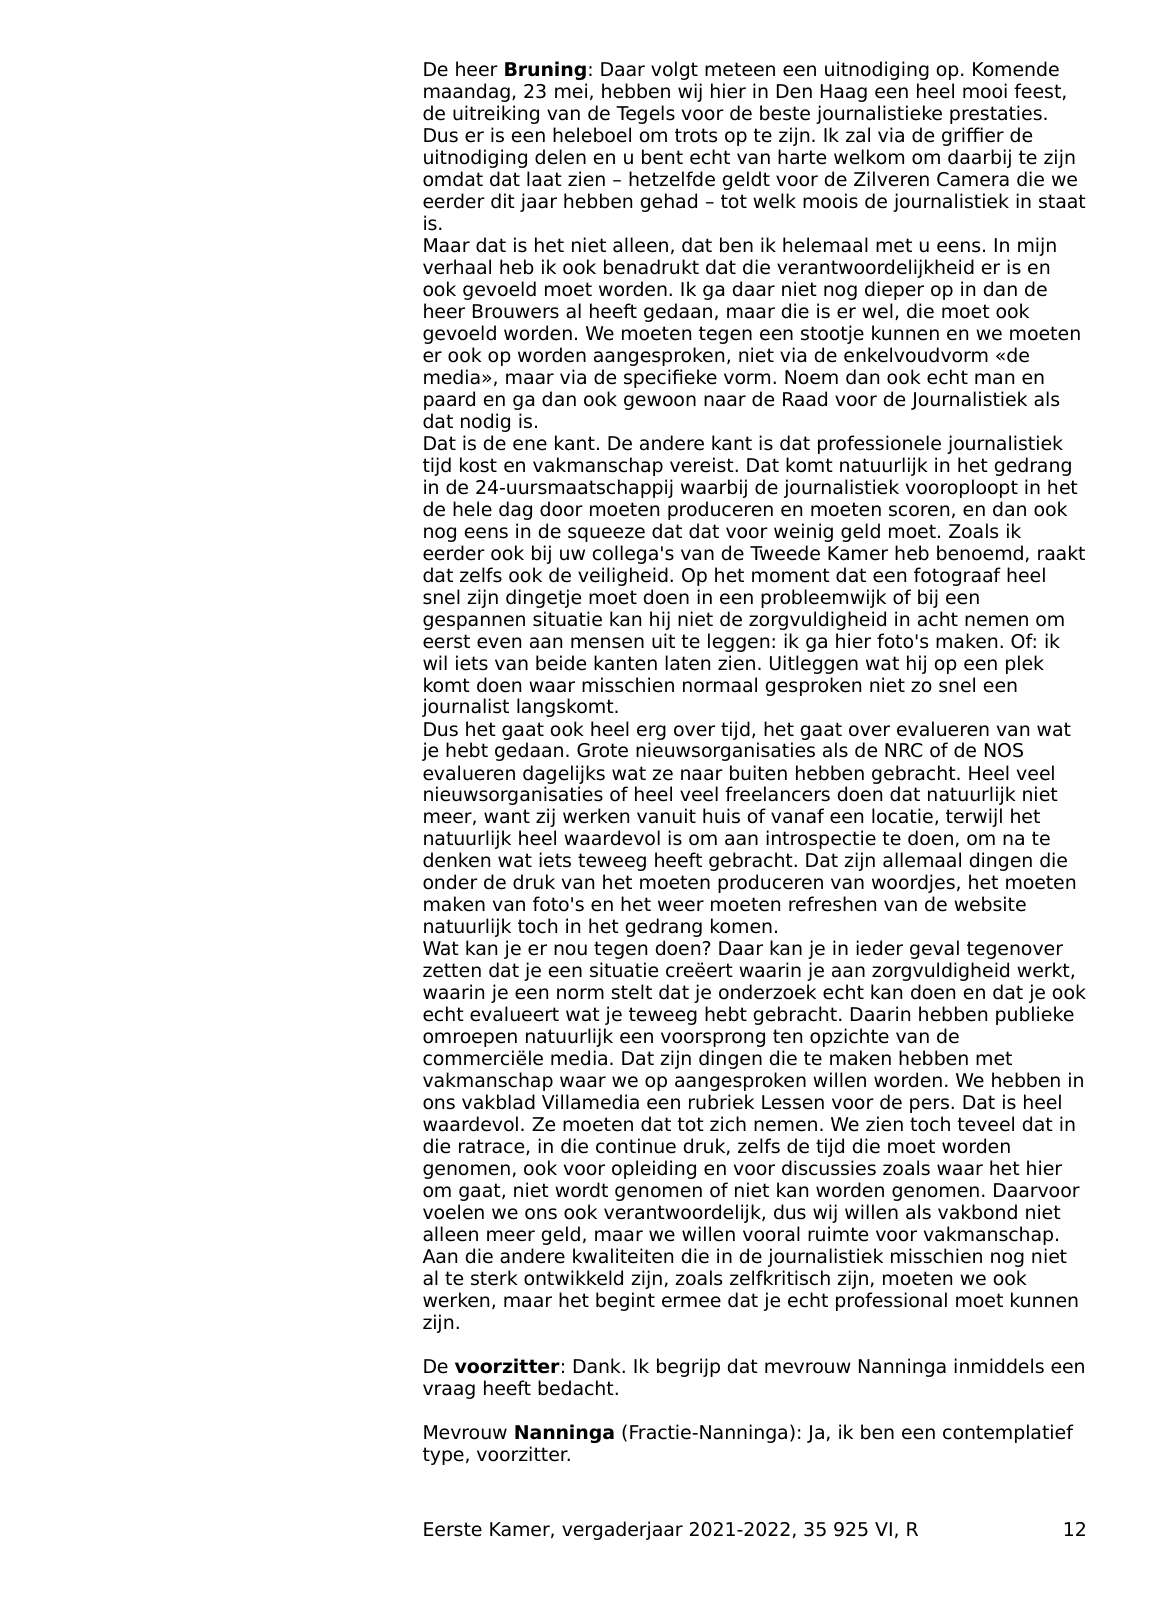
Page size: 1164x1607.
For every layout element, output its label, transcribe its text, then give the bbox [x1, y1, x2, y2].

text Maar dat is het niet alleen, dat ben ik helemaal met u eens. In mijn verhaal heb ik ook benadrukt dat die verantwoordelijkheid er is en ook gevoeld moet worden. Ik ga daar niet nog dieper op in dan de heer Brouwers al heeft gedaan, maar die is er wel, die moet ook gevoeld worden. We moeten tegen een stootje kunnen en we moeten er ook op worden aangesproken, niet via de enkelvoudvorm «de media», maar via de specifieke vorm. Noem dan ook echt man en paard en ga dan ook gewoon naar de Raad voor de Journalistiek als dat nodig is. [422, 235, 1087, 433]
text Mevrouw Nanninga (Fractie-Nanninga): Ja, ik ben een contemplatief type, voorzitter. [422, 1422, 1087, 1466]
text De heer Bruning: Daar volgt meteen een uitnodiging op. Komende maandag, 23 mei, hebben wij hier in Den Haag een heel mooi feest, de uitreiking van de Tegels voor de beste journalistieke prestaties. Dus er is een heleboel om trots op te zijn. Ik zal via de griffier de uitnodiging delen en u bent echt van harte welkom om daarbij te zijn omdat dat laat zien – hetzelfde geldt voor de Zilveren Camera die we eerder dit jaar hebben gehad – tot welk moois de journalistiek in staat is. [422, 59, 1087, 235]
text De voorzitter: Dank. Ik begrijp dat mevrouw Nanninga inmiddels een vraag heeft bedacht. [422, 1356, 1087, 1400]
text Wat kan je er nou tegen doen? Daar kan je in ieder geval tegenover zetten dat je een situatie creëert waarin je aan zorgvuldigheid werkt, waarin je een norm stelt dat je onderzoek echt kan doen en dat je ook echt evalueert wat je teweeg hebt gebracht. Daarin hebben publieke omroepen natuurlijk een voorsprong ten opzichte van de commerciële media. Dat zijn dingen die te maken hebben met vakmanschap waar we op aangesproken willen worden. We hebben in ons vakblad Villamedia een rubriek Lessen voor de pers. Dat is heel waardevol. Ze moeten dat tot zich nemen. We zien toch teveel dat in die ratrace, in die continue druk, zelfs de tijd die moet worden genomen, ook voor opleiding en voor discussies zoals waar het hier om gaat, niet wordt genomen of niet kan worden genomen. Daarvoor voelen we ons ook verantwoordelijk, dus wij willen als vakbond niet alleen meer geld, maar we willen vooral ruimte voor vakmanschap. Aan die andere kwaliteiten die in de journalistiek misschien nog niet al te sterk ontwikkeld zijn, zoals zelfkritisch zijn, moeten we ook werken, maar het begint ermee dat je echt professional moet kunnen zijn. [422, 938, 1087, 1334]
text Dat is de ene kant. De andere kant is dat professionele journalistiek tijd kost en vakmanschap vereist. Dat komt natuurlijk in het gedrang in de 24-uursmaatschappij waarbij de journalistiek vooroploopt in het de hele dag door moeten produceren en moeten scoren, en dan ook nog eens in de squeeze dat dat voor weinig geld moet. Zoals ik eerder ook bij uw collega's van de Tweede Kamer heb benoemd, raakt dat zelfs ook de veiligheid. Op het moment dat een fotograaf heel snel zijn dingetje moet doen in een probleemwijk of bij een gespannen situatie kan hij niet de zorgvuldigheid in acht nemen om eerst even aan mensen uit te leggen: ik ga hier foto's maken. Of: ik wil iets van beide kanten laten zien. Uitleggen wat hij op een plek komt doen waar misschien normaal gesproken niet zo snel een journalist langskomt. [422, 433, 1087, 718]
text Dus het gaat ook heel erg over tijd, het gaat over evalueren van wat je hebt gedaan. Grote nieuwsorganisaties als de NRC of de NOS evalueren dagelijks wat ze naar buiten hebben gebracht. Heel veel nieuwsorganisaties of heel veel freelancers doen dat natuurlijk niet meer, want zij werken vanuit huis of vanaf een locatie, terwijl het natuurlijk heel waardevol is om aan introspectie te doen, om na te denken wat iets teweeg heeft gebracht. Dat zijn allemaal dingen die onder de druk van het moeten produceren van woordjes, het moeten maken van foto's en het weer moeten refreshen van de website natuurlijk toch in het gedrang komen. [422, 718, 1087, 938]
